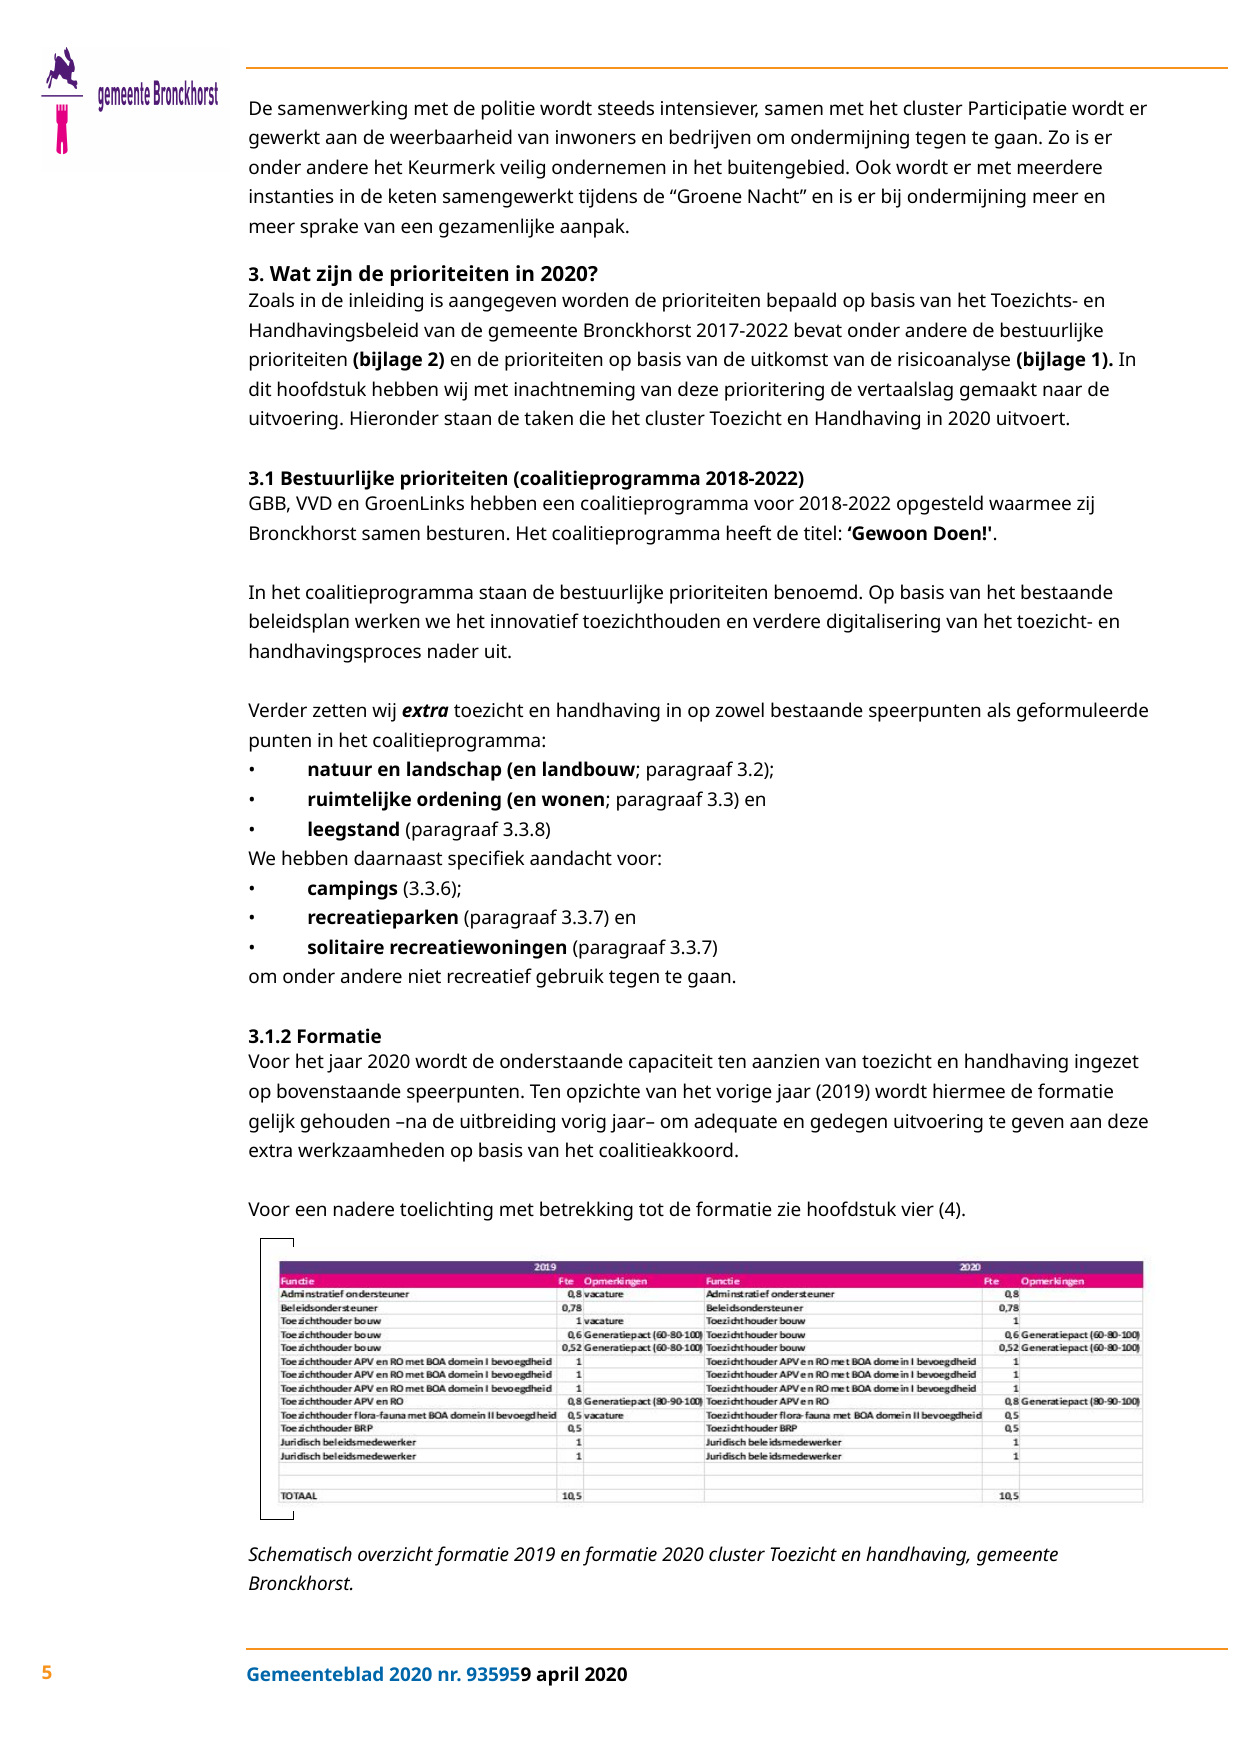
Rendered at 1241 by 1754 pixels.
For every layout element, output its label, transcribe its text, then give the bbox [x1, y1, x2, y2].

text 3.1 Bestuurlijke prioriteiten (coalitieprogramma 2018-2022) [248, 465, 1152, 490]
text In het coalitieprogramma staan de bestuurlijke prioriteiten benoemd. Op basis van het bestaande beleidsplan werken we het innovatief toezichthouden en verdere digitalisering van het toezicht- en handhavingsproces nader uit. [248, 579, 1152, 664]
text 3.1.2 Formatie [248, 1023, 1152, 1049]
picture [268, 1247, 1155, 1511]
text We hebben daarnaast specifiek aandacht voor: [248, 845, 1152, 871]
list natuur en landschap (en landbouw; paragraaf 3.2); [248, 757, 1152, 782]
text Verder zetten wij extra toezicht en handhaving in op zowel bestaande speerpunten als geformuleerde punten in het coalitieprogramma: [248, 697, 1152, 753]
list campings (3.3.6); [248, 875, 1152, 901]
picture [41, 47, 231, 172]
text Voor een nadere toelichting met betrekking tot de formatie zie hoofdstuk vier (4). [248, 1197, 1152, 1222]
list leegstand (paragraaf 3.3.8) [248, 816, 1152, 842]
list recreatieparken (paragraaf 3.3.7) en [248, 904, 1152, 930]
text Zoals in de inleiding is aangegeven worden de prioriteiten bepaald op basis van het Toezichts- en Handhavingsbeleid van de gemeente Bronckhorst 2017-2022 bevat onder andere de bestuurlijke prioriteiten (bijlage 2) en de prioriteiten op basis van de uitkomst van de risicoanalyse (bijlage 1). In dit hoofdstuk hebben wij met inachtneming van deze prioritering de vertaalslag gemaakt naar de uitvoering. Hieronder staan de taken die het cluster Toezicht en Handhaving in 2020 uitvoert. [248, 287, 1152, 431]
text De samenwerking met de politie wordt steeds intensiever, samen met het cluster Participatie wordt er gewerkt aan de weerbaarheid van inwoners en bedrijven om ondermijning tegen te gaan. Zo is er onder andere het Keurmerk veilig ondernemen in het buitengebied. Ook wordt er met meerdere instanties in de keten samengewerkt tijdens de “Groene Nacht” en is er bij ondermijning meer en meer sprake van een gezamenlijke aanpak. [248, 95, 1152, 239]
text Voor het jaar 2020 wordt de onderstaande capaciteit ten aanzien van toezicht en handhaving ingezet op bovenstaande speerpunten. Ten opzichte van het vorige jaar (2019) wordt hiermee de formatie gelijk gehouden –na de uitbreiding vorig jaar– om adequate en gedegen uitvoering te geven aan deze extra werkzaamheden op basis van het coalitieakkoord. [248, 1049, 1152, 1163]
text om onder andere niet recreatief gebruik tegen te gaan. [248, 964, 1152, 989]
text 3. Wat zijn de prioriteiten in 2020? [248, 259, 1152, 287]
list ruimtelijke ordening (en wonen; paragraaf 3.3) en [248, 786, 1152, 812]
list solitaire recreatiewoningen (paragraaf 3.3.7) [248, 934, 1152, 960]
text Schematisch overzicht formatie 2019 en formatie 2020 cluster Toezicht en handhaving, gemeente Bronckhorst. [248, 1541, 1152, 1596]
text GBB, VVD en GroenLinks hebben een coalitieprogramma voor 2018-2022 opgesteld waarmee zij Bronckhorst samen besturen. Het coalitieprogramma heeft de titel: ‘Gewoon Doen!'. [248, 490, 1152, 546]
